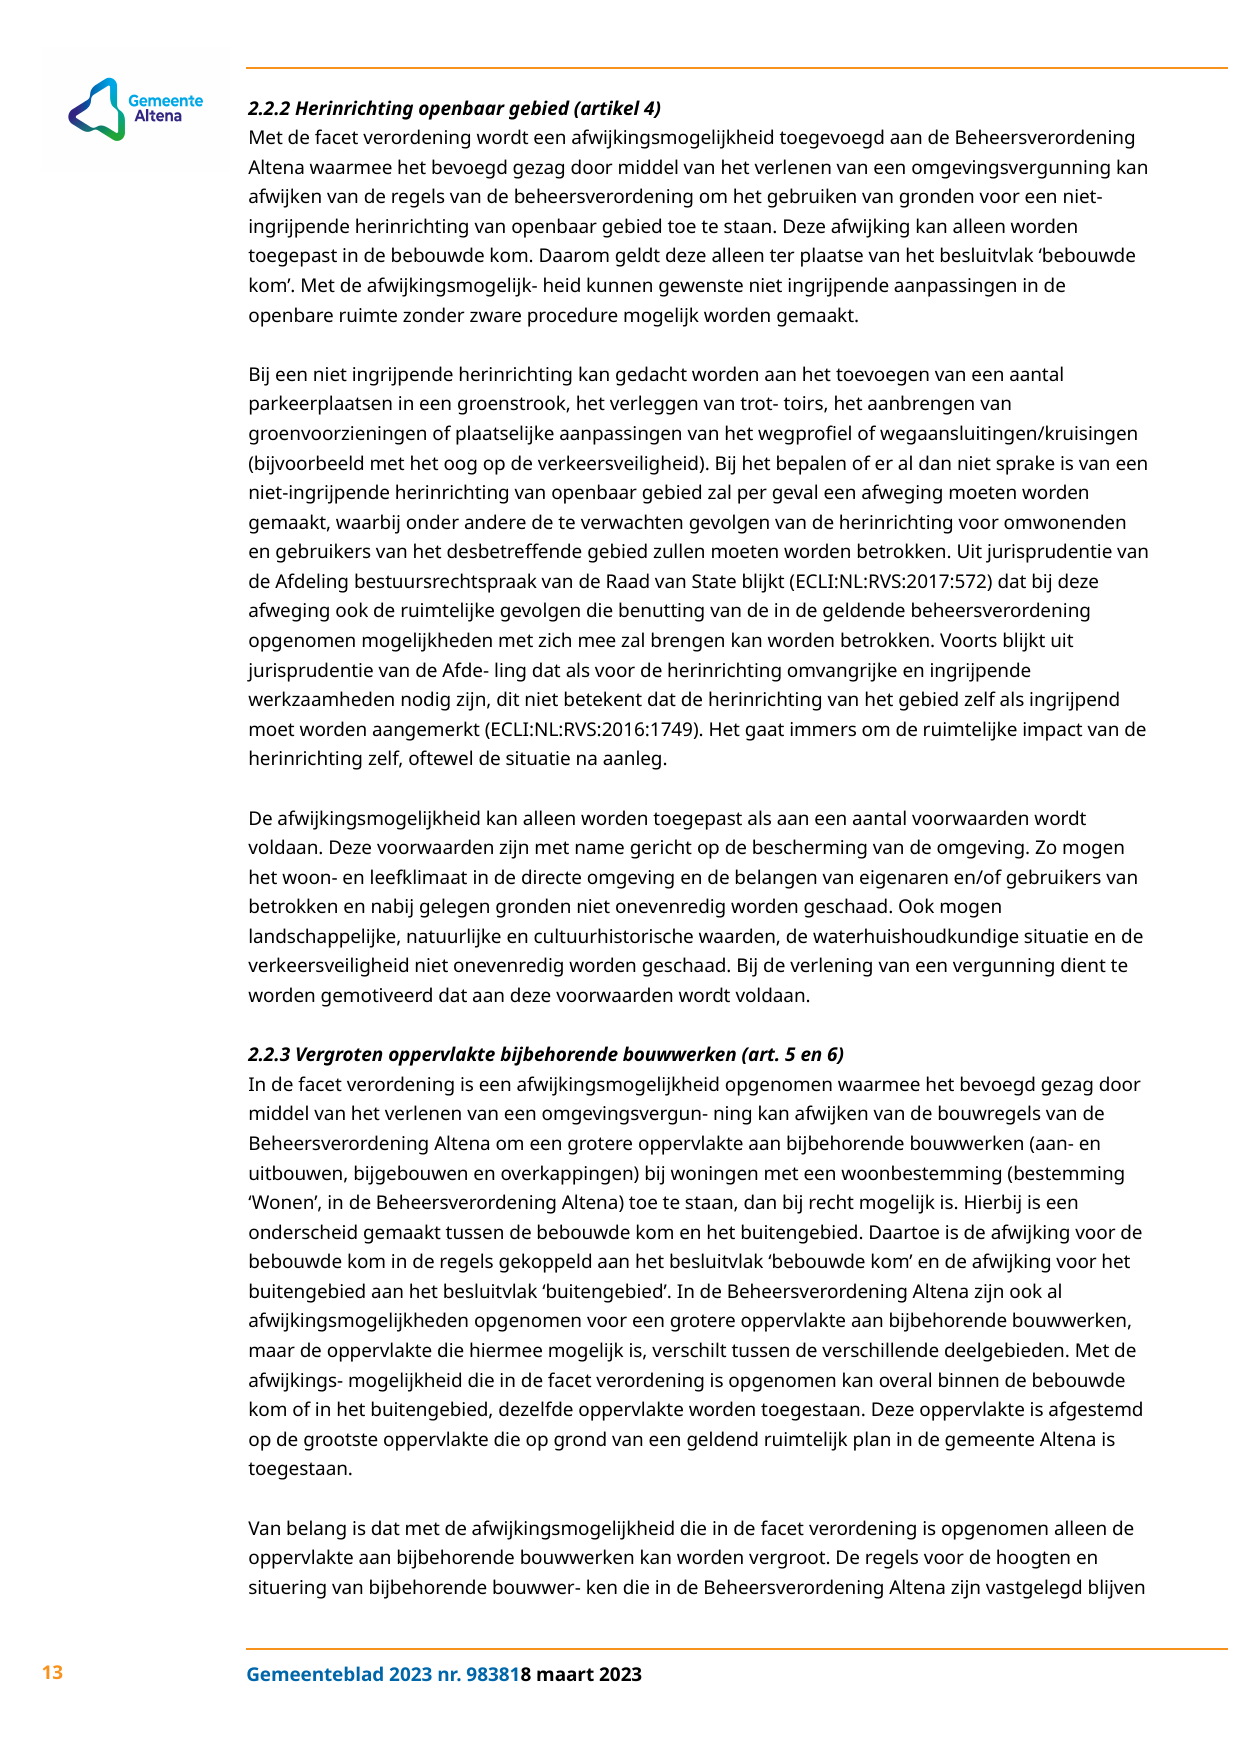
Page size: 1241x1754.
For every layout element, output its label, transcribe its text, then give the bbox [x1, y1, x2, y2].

text De afwijkingsmogelijkheid kan alleen worden toegepast als aan een aantal voorwaarden wordt voldaan. Deze voorwaarden zijn met name gericht op de bescherming van de omgeving. Zo mogen het woon- en leefklimaat in de directe omgeving en de belangen van eigenaren en/of gebruikers van betrokken en nabij gelegen gronden niet onevenredig worden geschaad. Ook mogen landschappelijke, natuurlijke en cultuurhistorische waarden, de waterhuishoudkundige situatie en de verkeersveiligheid niet onevenredig worden geschaad. Bij de verlening van een vergunning dient te worden gemotiveerd dat aan deze voorwaarden wordt voldaan. [248, 805, 1152, 1008]
text 2.2.2 Herinrichting openbaar gebied (artikel 4) [248, 95, 1152, 121]
text Van belang is dat met de afwijkingsmogelijkheid die in de facet verordening is opgenomen alleen de oppervlakte aan bijbehorende bouwwerken kan worden vergroot. De regels voor de hoogten en situering van bijbehorende bouwwer- ken die in de Beheersverordening Altena zijn vastgelegd blijven [248, 1515, 1152, 1600]
text In de facet verordening is een afwijkingsmogelijkheid opgenomen waarmee het bevoegd gezag door middel van het verlenen van een omgevingsvergun- ning kan afwijken van de bouwregels van de Beheersverordening Altena om een grotere oppervlakte aan bijbehorende bouwwerken (aan- en uitbouwen, bijgebouwen en overkappingen) bij woningen met een woonbestemming (bestemming ‘Wonen’, in de Beheersverordening Altena) toe te staan, dan bij recht mogelijk is. Hierbij is een onderscheid gemaakt tussen de bebouwde kom en het buitengebied. Daartoe is de afwijking voor de bebouwde kom in de regels gekoppeld aan het besluitvlak ‘bebouwde kom’ en de afwijking voor het buitengebied aan het besluitvlak ‘buitengebied’. In de Beheersverordening Altena zijn ook al afwijkingsmogelijkheden opgenomen voor een grotere oppervlakte aan bijbehorende bouwwerken, maar de oppervlakte die hiermee mogelijk is, verschilt tussen de verschillende deelgebieden. Met de afwijkings- mogelijkheid die in de facet verordening is opgenomen kan overal binnen de bebouwde kom of in het buitengebied, dezelfde oppervlakte worden toegestaan. Deze oppervlakte is afgestemd op de grootste oppervlakte die op grond van een geldend ruimtelijk plan in de gemeente Altena is toegestaan. [248, 1071, 1152, 1481]
picture [41, 47, 231, 172]
text 2.2.3 Vergroten oppervlakte bijbehorende bouwwerken (art. 5 en 6) [248, 1041, 1152, 1067]
text Bij een niet ingrijpende herinrichting kan gedacht worden aan het toevoegen van een aantal parkeerplaatsen in een groenstrook, het verleggen van trot- toirs, het aanbrengen van groenvoorzieningen of plaatselijke aanpassingen van het wegprofiel of wegaansluitingen/kruisingen (bijvoorbeeld met het oog op de verkeersveiligheid). Bij het bepalen of er al dan niet sprake is van een niet-ingrijpende herinrichting van openbaar gebied zal per geval een afweging moeten worden gemaakt, waarbij onder andere de te verwachten gevolgen van de herinrichting voor omwonenden en gebruikers van het desbetreffende gebied zullen moeten worden betrokken. Uit jurisprudentie van de Afdeling bestuursrechtspraak van de Raad van State blijkt (ECLI:NL:RVS:2017:572) dat bij deze afweging ook de ruimtelijke gevolgen die benutting van de in de geldende beheersverordening opgenomen mogelijkheden met zich mee zal brengen kan worden betrokken. Voorts blijkt uit jurisprudentie van de Afde- ling dat als voor de herinrichting omvangrijke en ingrijpende werkzaamheden nodig zijn, dit niet betekent dat de herinrichting van het gebied zelf als ingrijpend moet worden aangemerkt (ECLI:NL:RVS:2016:1749). Het gaat immers om de ruimtelijke impact van de herinrichting zelf, oftewel de situatie na aanleg. [248, 361, 1152, 771]
text Met de facet verordening wordt een afwijkingsmogelijkheid toegevoegd aan de Beheersverordening Altena waarmee het bevoegd gezag door middel van het verlenen van een omgevingsvergunning kan afwijken van de regels van de beheersverordening om het gebruiken van gronden voor een niet- ingrijpende herinrichting van openbaar gebied toe te staan. Deze afwijking kan alleen worden toegepast in de bebouwde kom. Daarom geldt deze alleen ter plaatse van het besluitvlak ‘bebouwde kom’. Met de afwijkingsmogelijk- heid kunnen gewenste niet ingrijpende aanpassingen in de openbare ruimte zonder zware procedure mogelijk worden gemaakt. [248, 124, 1152, 328]
